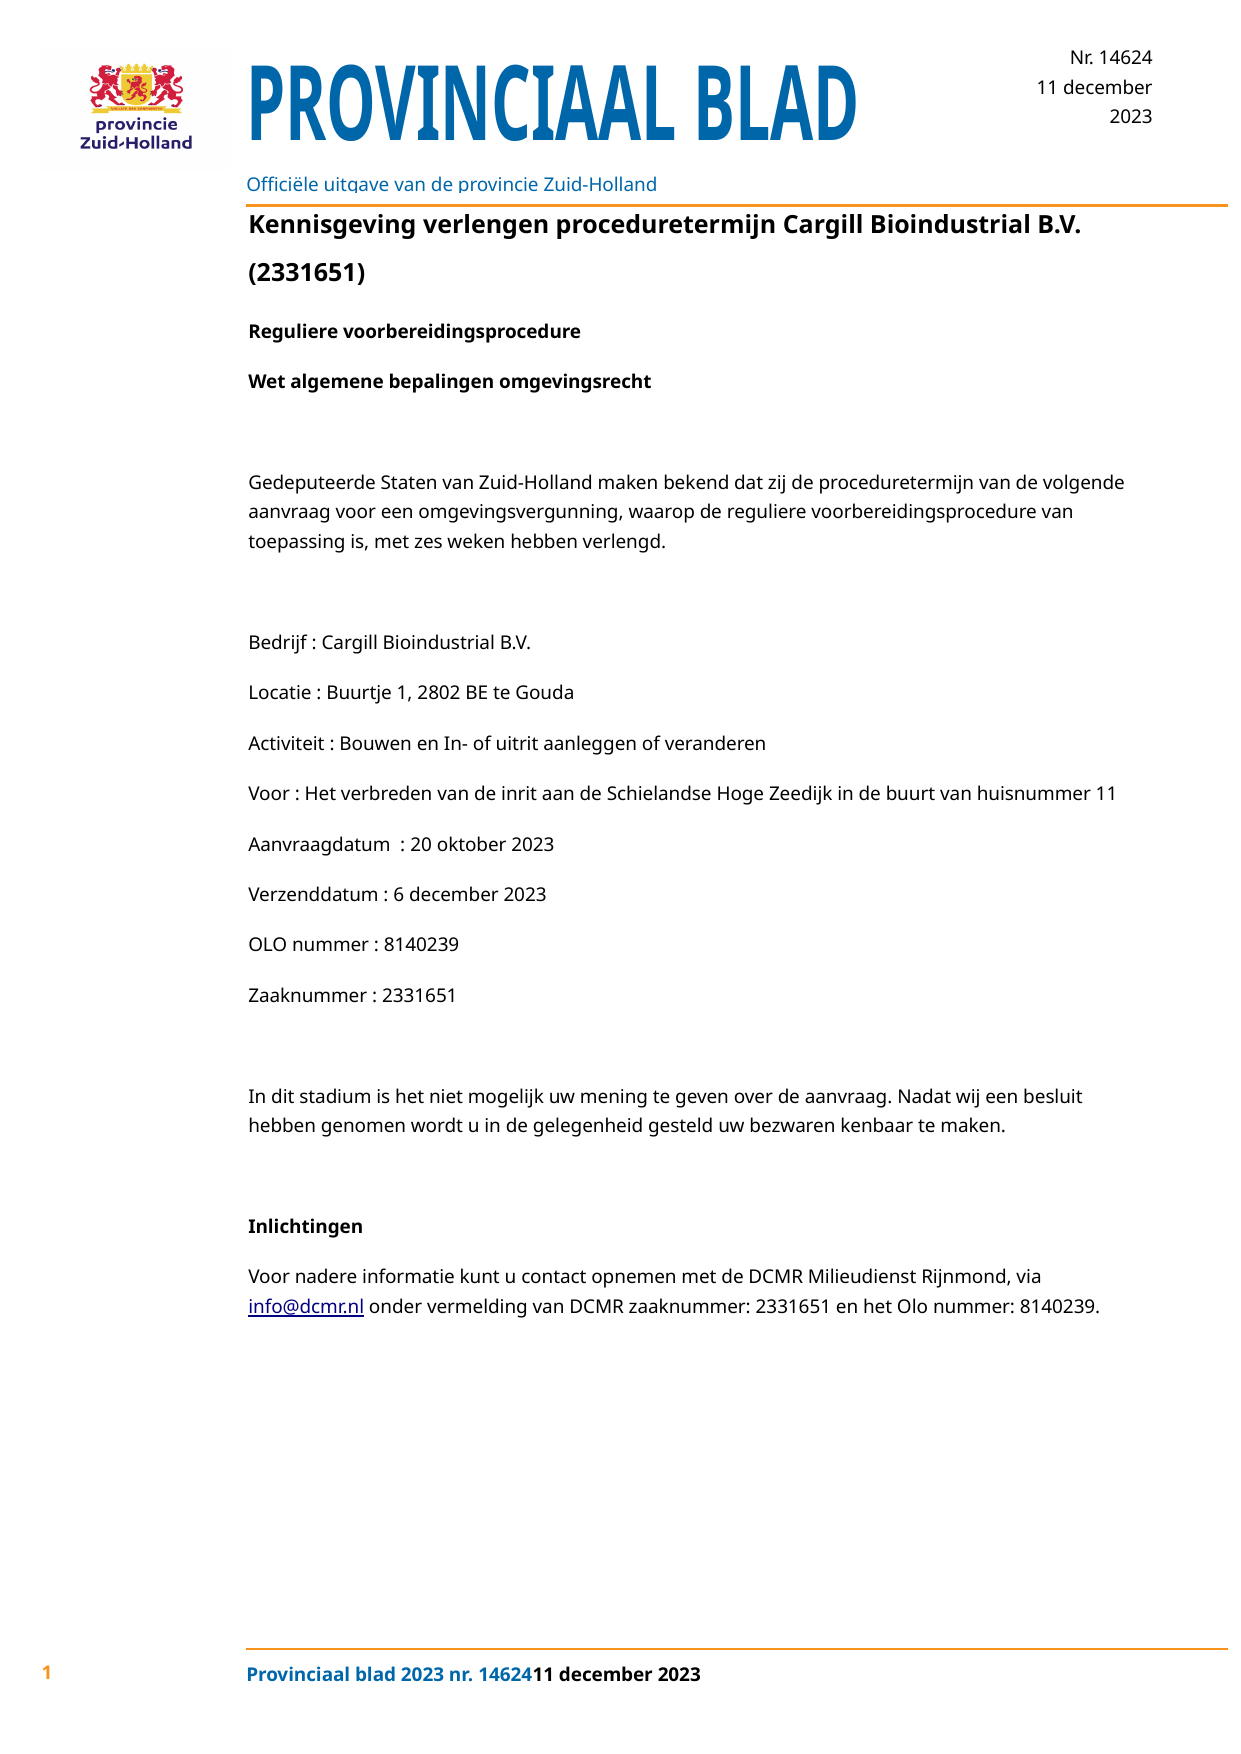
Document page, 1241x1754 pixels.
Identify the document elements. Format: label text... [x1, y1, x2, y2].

text Zaaknummer : 2331651 [248, 982, 1152, 1008]
text Gedeputeerde Staten van Zuid-Holland maken bekend dat zij de proceduretermijn van de volgende aanvraag voor een omgevingsvergunning, waarop de reguliere voorbereidingsprocedure van toepassing is, met zes weken hebben verlengd. [248, 469, 1152, 554]
text Inlichtingen [248, 1213, 1152, 1239]
text In dit stadium is het niet mogelijk uw mening te geven over de aanvraag. Nadat wij een besluit hebben genomen wordt u in de gelegenheid gesteld uw bezwaren kenbaar te maken. [248, 1083, 1152, 1138]
text Voor : Het verbreden van de inrit aan de Schielandse Hoge Zeedijk in de buurt van huisnummer 11 [248, 780, 1152, 806]
text Voor nadere informatie kunt u contact opnemen met de DCMR Milieudienst Rijnmond, via info@dcmr.nl onder vermelding van DCMR zaaknummer: 2331651 en het Olo nummer: 8140239. [248, 1264, 1152, 1319]
text Bedrijf : Cargill Bioindustrial B.V. [248, 629, 1152, 655]
text Verzenddatum : 6 december 2023 [248, 881, 1152, 907]
text Activiteit : Bouwen en In- of uitrit aanleggen of veranderen [248, 730, 1152, 756]
text Wet algemene bepalingen omgevingsrecht [248, 368, 1152, 394]
text Locatie : Buurtje 1, 2802 BE te Gouda [248, 679, 1152, 705]
picture [41, 47, 231, 172]
text Reguliere voorbereidingsprocedure [248, 318, 1152, 344]
text Aanvraagdatum : 20 oktober 2023 [248, 831, 1152, 857]
text Kennisgeving verlengen proceduretermijn Cargill Bioindustrial B.V. (2331651) [248, 207, 1152, 288]
text OLO nummer : 8140239 [248, 932, 1152, 957]
